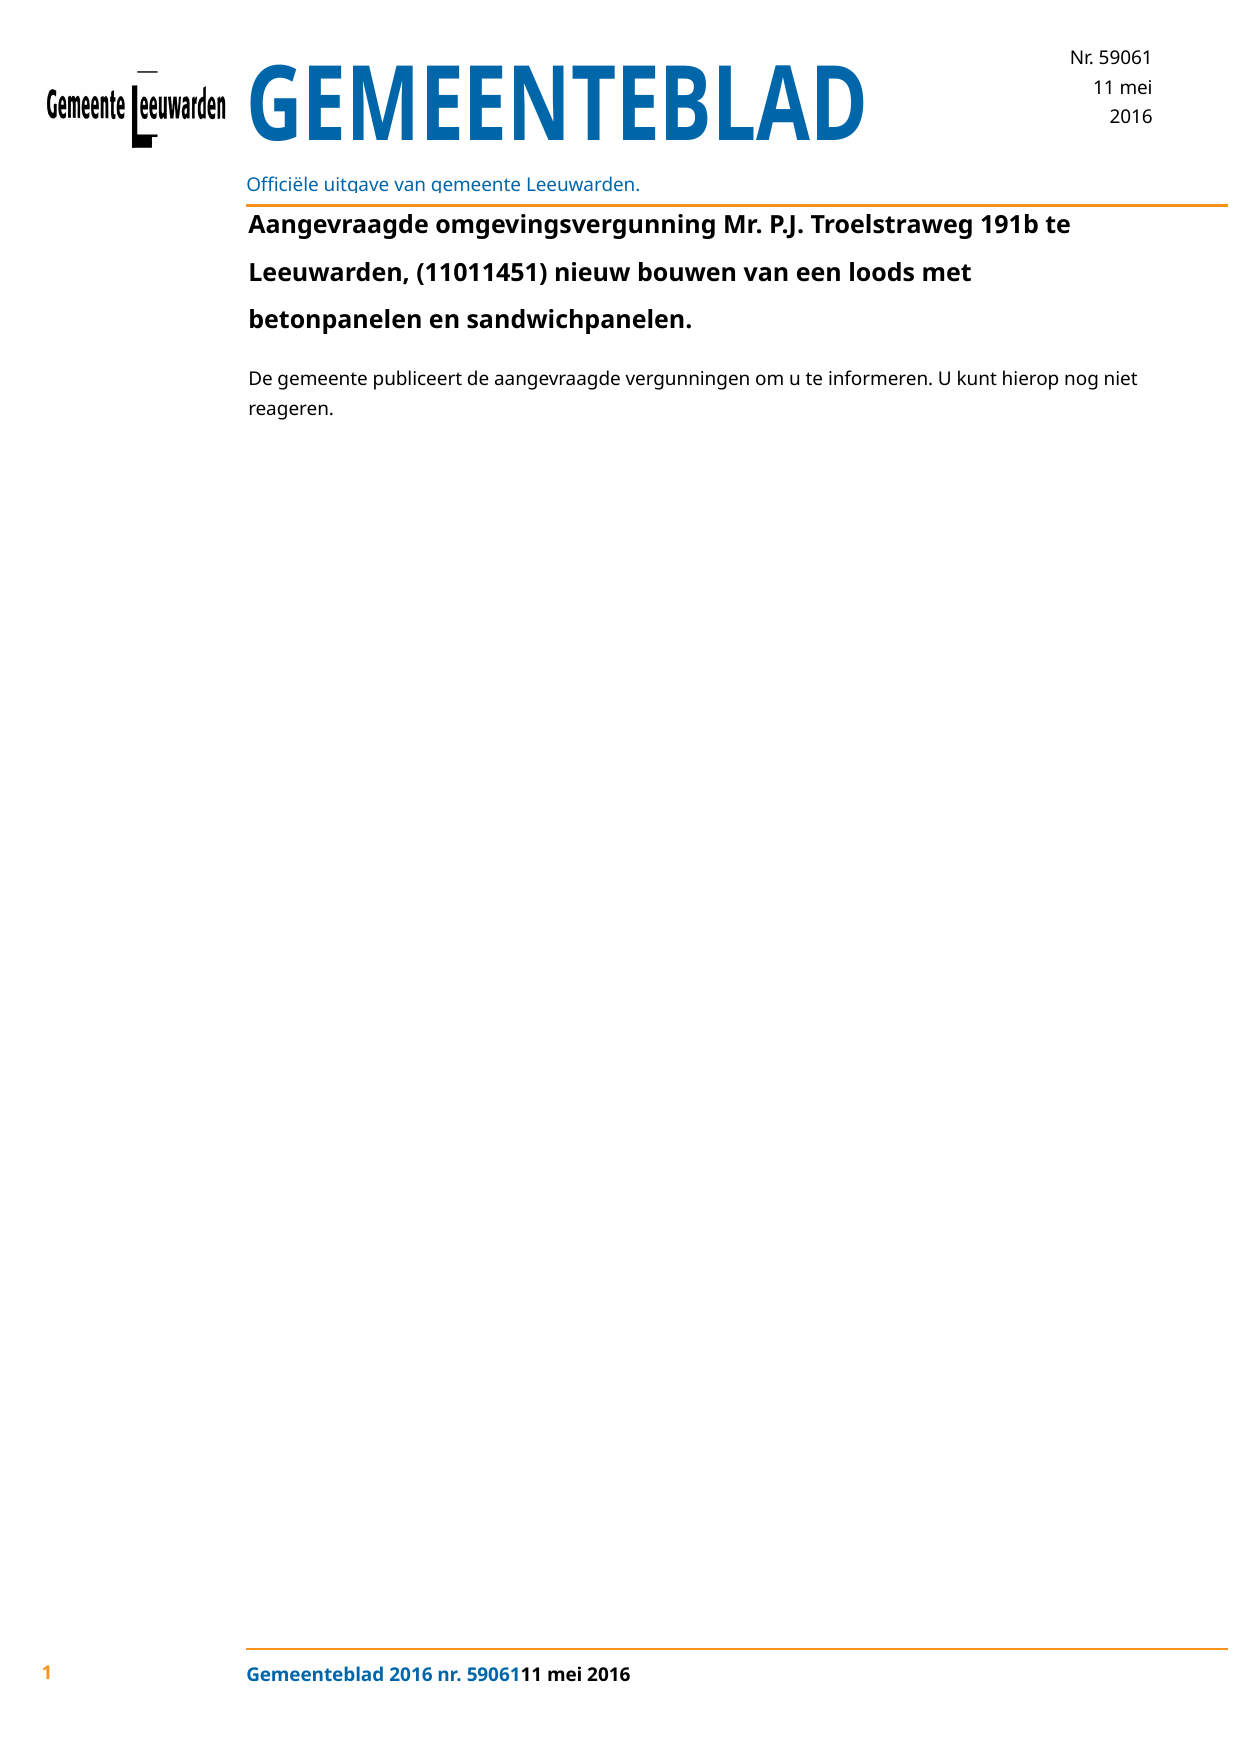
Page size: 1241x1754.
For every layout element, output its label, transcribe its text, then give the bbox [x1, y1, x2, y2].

picture [41, 47, 231, 172]
text De gemeente publiceert de aangevraagde vergunningen om u te informeren. U kunt hierop nog niet reageren. [248, 366, 1152, 421]
text Aangevraagde omgevingsvergunning Mr. P.J. Troelstraweg 191b te Leeuwarden, (11011451) nieuw bouwen van een loods met betonpanelen en sandwichpanelen. [248, 207, 1152, 336]
